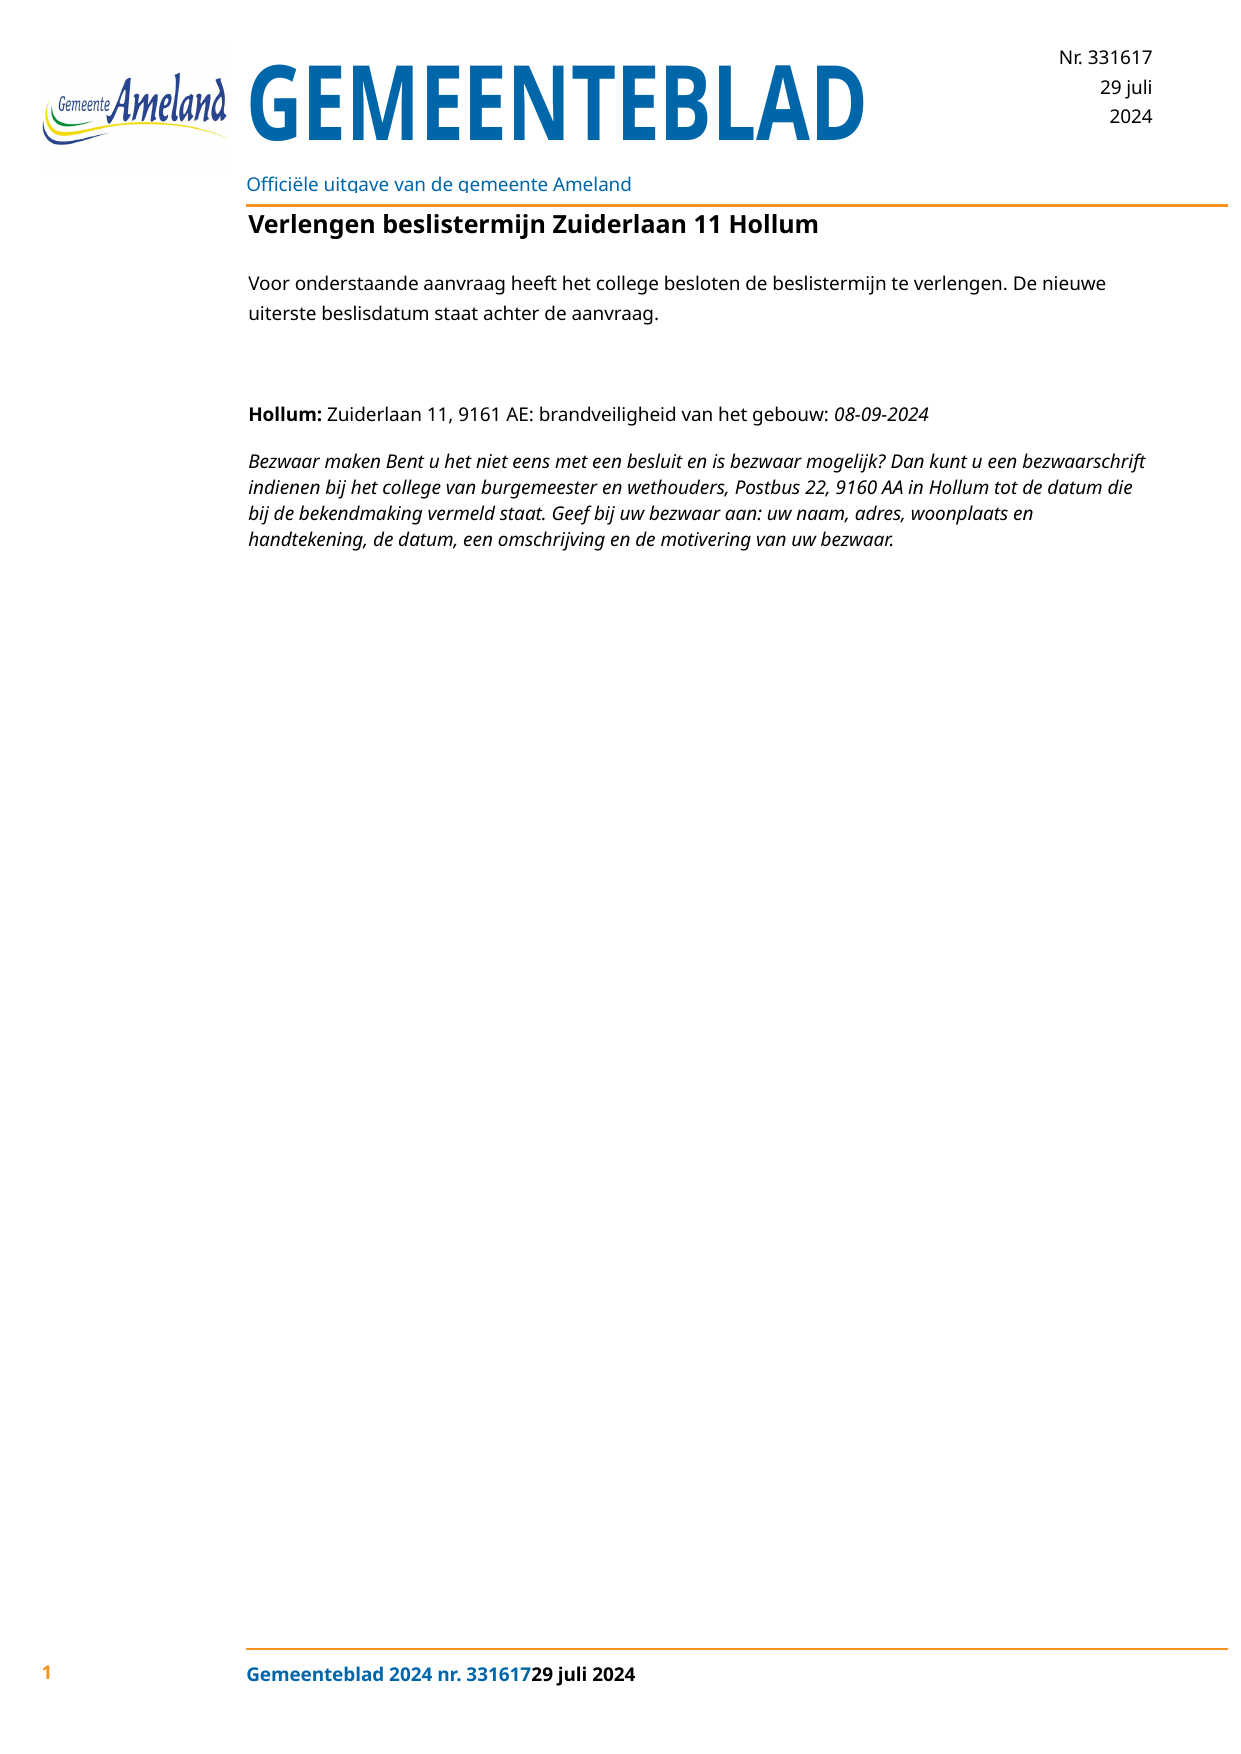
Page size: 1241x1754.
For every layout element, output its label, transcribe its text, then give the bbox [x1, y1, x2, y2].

text Voor onderstaande aanvraag heeft het college besloten de beslistermijn te verlengen. De nieuwe uiterste beslisdatum staat achter de aanvraag. [248, 270, 1152, 326]
picture [41, 47, 231, 172]
text Bezwaar maken Bent u het niet eens met een besluit en is bezwaar mogelijk? Dan kunt u een bezwaarschrift indienen bij het college van burgemeester en wethouders, Postbus 22, 9160 AA in Hollum tot de datum die bij de bekendmaking vermeld staat. Geef bij uw bezwaar aan: uw naam, adres, woonplaats en handtekening, de datum, een omschrijving en de motivering van uw bezwaar. [248, 448, 1152, 551]
text Hollum: Zuiderlaan 11, 9161 AE: brandveiligheid van het gebouw: 08-09-2024 [248, 401, 1152, 426]
text Verlengen beslistermijn Zuiderlaan 11 Hollum [248, 207, 1152, 241]
